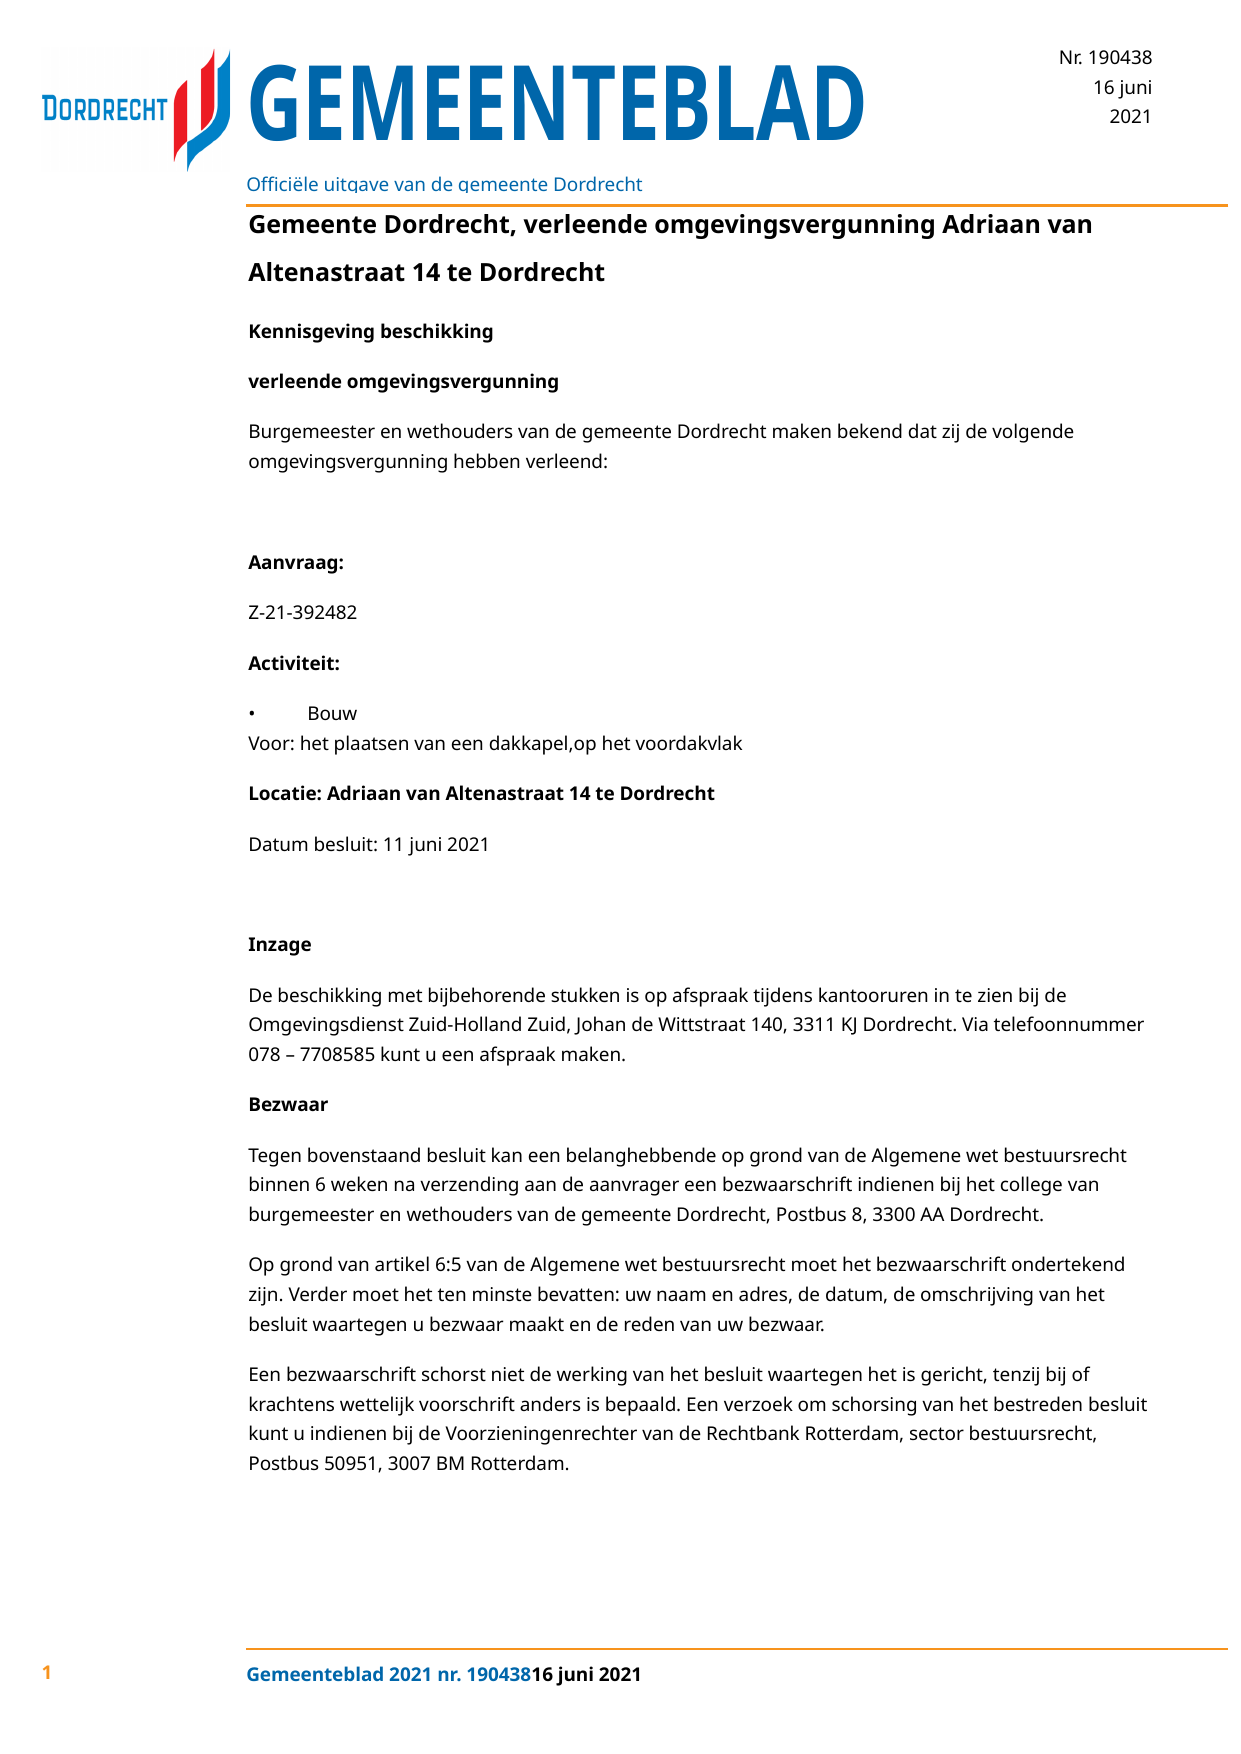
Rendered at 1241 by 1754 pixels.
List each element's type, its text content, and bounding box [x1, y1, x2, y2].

text Z-21-392482 [248, 599, 1152, 625]
text Aanvraag: [248, 549, 1152, 575]
text verleende omgevingsvergunning [248, 368, 1152, 394]
list Bouw [248, 700, 1152, 726]
text Een bezwaarschrift schorst niet de werking van het besluit waartegen het is gericht, tenzij bij of krachtens wettelijk voorschrift anders is bepaald. Een verzoek om schorsing van het bestreden besluit kunt u indienen bij de Voorzieningenrechter van de Rechtbank Rotterdam, sector bestuursrecht, Postbus 50951, 3007 BM Rotterdam. [248, 1361, 1152, 1476]
text Kennisgeving beschikking [248, 318, 1152, 344]
text Tegen bovenstaand besluit kan een belanghebbende op grond van de Algemene wet bestuursrecht binnen 6 weken na verzending aan de aanvrager een bezwaarschrift indienen bij het college van burgemeester en wethouders van de gemeente Dordrecht, Postbus 8, 3300 AA Dordrecht. [248, 1142, 1152, 1227]
text Bezwaar [248, 1092, 1152, 1117]
text Op grond van artikel 6:5 van de Algemene wet bestuursrecht moet het bezwaarschrift ondertekend zijn. Verder moet het ten minste bevatten: uw naam en adres, de datum, de omschrijving van het besluit waartegen u bezwaar maakt en de reden van uw bezwaar. [248, 1252, 1152, 1337]
text Voor: het plaatsen van een dakkapel,op het voordakvlak [248, 730, 1152, 756]
text Locatie: Adriaan van Altenastraat 14 te Dordrecht [248, 780, 1152, 806]
text De beschikking met bijbehorende stukken is op afspraak tijdens kantooruren in te zien bij de Omgevingsdienst Zuid-Holland Zuid, Johan de Wittstraat 140, 3311 KJ Dordrecht. Via telefoonnummer 078 – 7708585 kunt u een afspraak maken. [248, 982, 1152, 1067]
text Gemeente Dordrecht, verleende omgevingsvergunning Adriaan van Altenastraat 14 te Dordrecht [248, 207, 1152, 288]
text Datum besluit: 11 juni 2021 [248, 831, 1152, 857]
picture [41, 47, 231, 172]
text Burgemeester en wethouders van de gemeente Dordrecht maken bekend dat zij de volgende omgevingsvergunning hebben verleend: [248, 419, 1152, 474]
text Inzage [248, 932, 1152, 957]
text Activiteit: [248, 650, 1152, 676]
